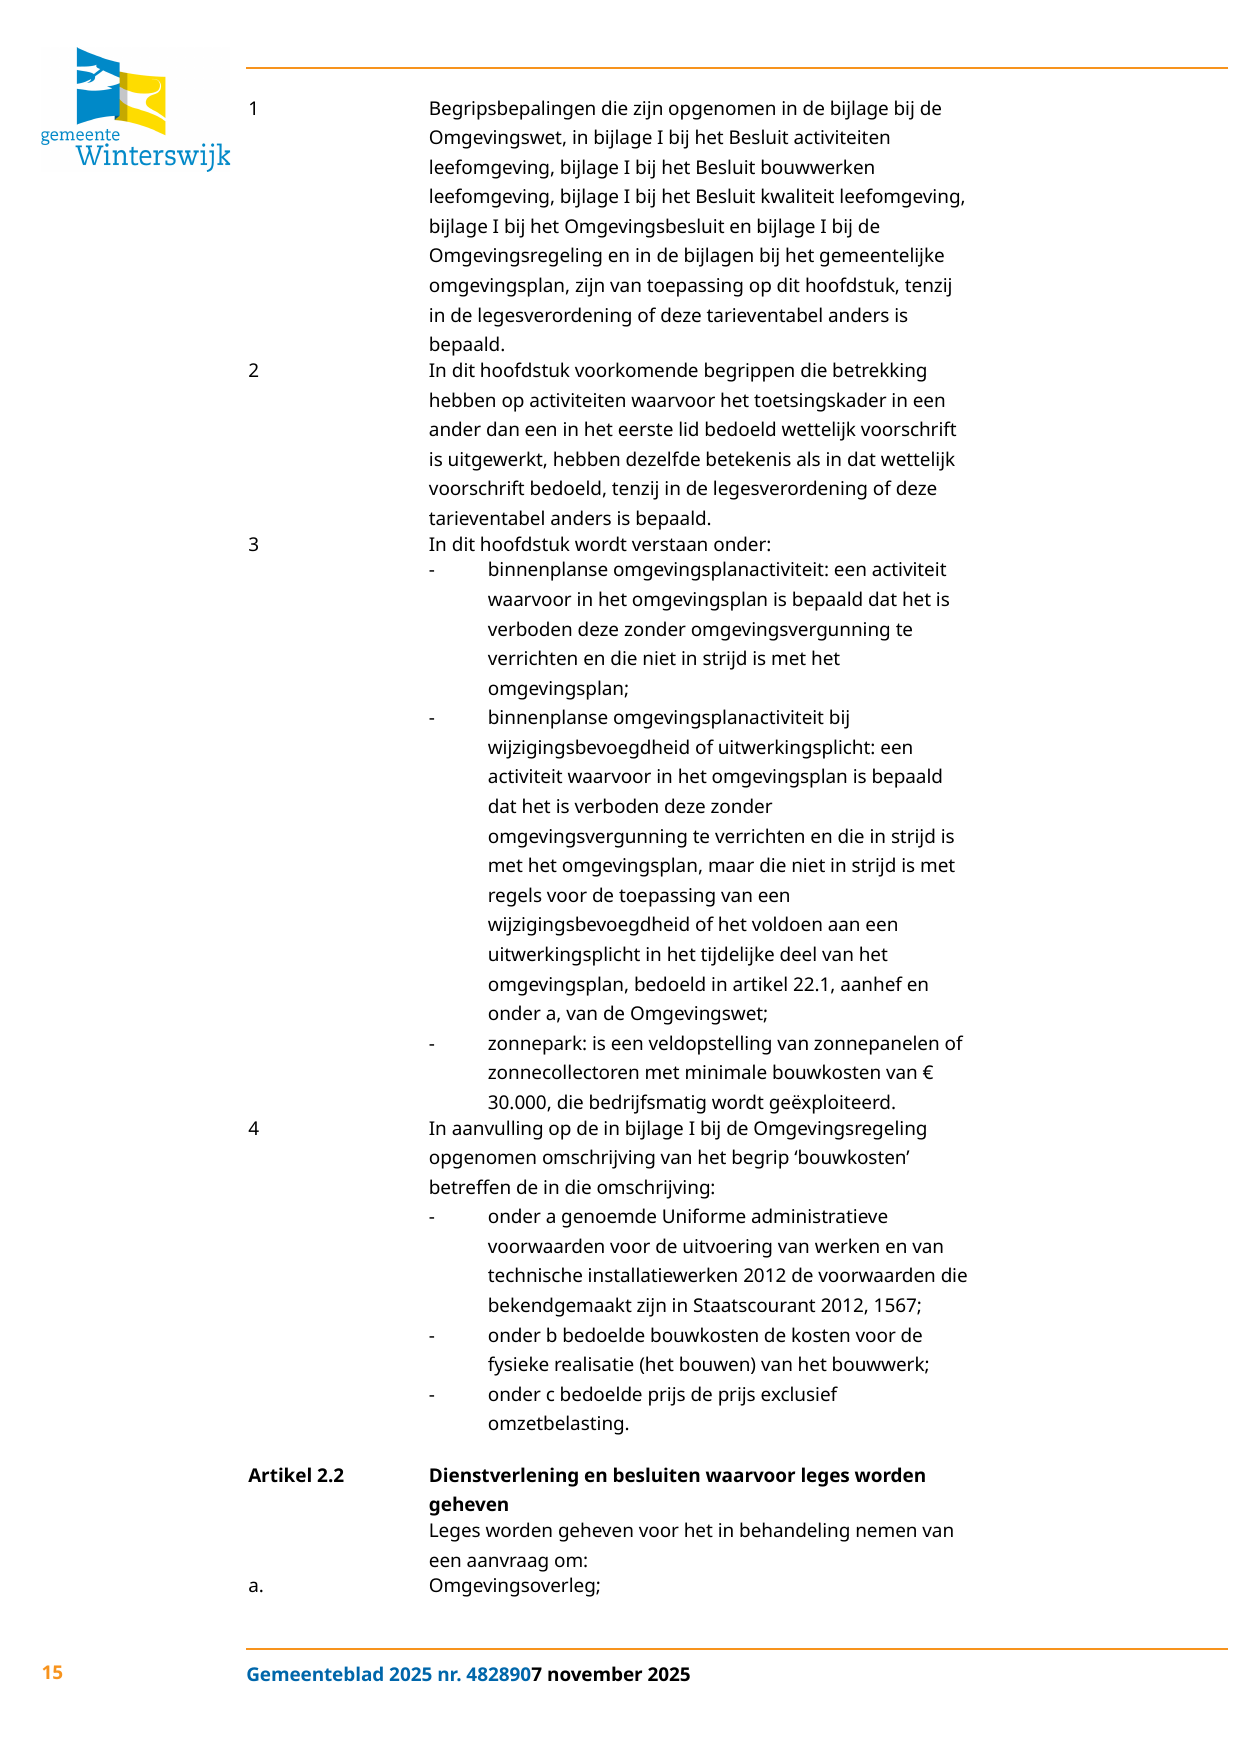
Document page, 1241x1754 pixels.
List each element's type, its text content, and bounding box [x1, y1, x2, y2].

table_cell 4 [248, 1115, 429, 1436]
table_cell In dit hoofdstuk wordt verstaan onder: [429, 531, 971, 557]
table_cell [971, 557, 1152, 1115]
table_cell [248, 1518, 429, 1573]
table_cell 2 [248, 357, 429, 531]
table_cell 1 [248, 95, 429, 357]
table_cell binnenplanse omgevingsplanactiviteit: een activiteit waarvoor in het omgevingsplan is bepaald dat het is verboden deze zonder omgevingsvergunning te verrichten en die niet in strijd is met het omgevingsplan; binnenplanse omgevingsplanactiviteit bij wijzigingsbevoegdheid of uitwerkingsplicht: een activiteit waarvoor in het omgevingsplan is bepaald dat het is verboden deze zonder omgevingsvergunning te verrichten en die in strijd is met het omgevingsplan, maar die niet in strijd is met regels voor de toepassing van een wijzigingsbevoegdheid of het voldoen aan een uitwerkingsplicht in het tijdelijke deel van het omgevingsplan, bedoeld in artikel 22.1, aanhef en onder a, van de Omgevingswet; zonnepark: is een veldopstelling van zonnepanelen of zonnecollectoren met minimale bouwkosten van € 30.000, die bedrijfsmatig wordt geëxploiteerd. [429, 557, 971, 1115]
picture [225, 153, 231, 162]
table_cell Begripsbepalingen die zijn opgenomen in de bijlage bij de Omgevingswet, in bijlage I bij het Besluit activiteiten leefomgeving, bijlage I bij het Besluit bouwwerken leefomgeving, bijlage I bij het Besluit kwaliteit leefomgeving, bijlage I bij het Omgevingsbesluit en bijlage I bij de Omgevingsregeling en in de bijlagen bij het gemeentelijke omgevingsplan, zijn van toepassing op dit hoofdstuk, tenzij in de legesverordening of deze tarieventabel anders is bepaald. [429, 95, 971, 357]
table_cell a. [248, 1573, 429, 1598]
table_cell In dit hoofdstuk voorkomende begrippen die betrekking hebben op activiteiten waarvoor het toetsingskader in een ander dan een in het eerste lid bedoeld wettelijk voorschrift is uitgewerkt, hebben dezelfde betekenis als in dat wettelijk voorschrift bedoeld, tenzij in de legesverordening of deze tarieventabel anders is bepaald. [429, 357, 971, 531]
table_cell Dienstverlening en besluiten waarvoor leges worden geheven [429, 1462, 971, 1517]
table_cell [429, 1436, 971, 1462]
table_cell Artikel 2.2 [248, 1462, 429, 1517]
table_cell [971, 1115, 1152, 1436]
table_cell [971, 1462, 1152, 1517]
table_cell [248, 1436, 429, 1462]
table_cell [971, 1436, 1152, 1462]
picture [41, 47, 231, 172]
table_cell [971, 357, 1152, 531]
table_cell Leges worden geheven voor het in behandeling nemen van een aanvraag om: [429, 1518, 971, 1573]
table_cell 3 [248, 531, 429, 557]
table_cell [248, 557, 429, 1115]
table_cell In aanvulling op de in bijlage I bij de Omgevingsregeling opgenomen omschrijving van het begrip ‘bouwkosten’ betreffen de in die omschrijving: onder a genoemde Uniforme administratieve voorwaarden voor de uitvoering van werken en van technische installatiewerken 2012 de voorwaarden die bekendgemaakt zijn in Staatscourant 2012, 1567; onder b bedoelde bouwkosten de kosten voor de fysieke realisatie (het bouwen) van het bouwwerk; onder c bedoelde prijs de prijs exclusief omzetbelasting. [429, 1115, 971, 1436]
table_cell Omgevingsoverleg; [429, 1573, 971, 1598]
table_cell [971, 531, 1152, 557]
table_cell [971, 95, 1152, 357]
